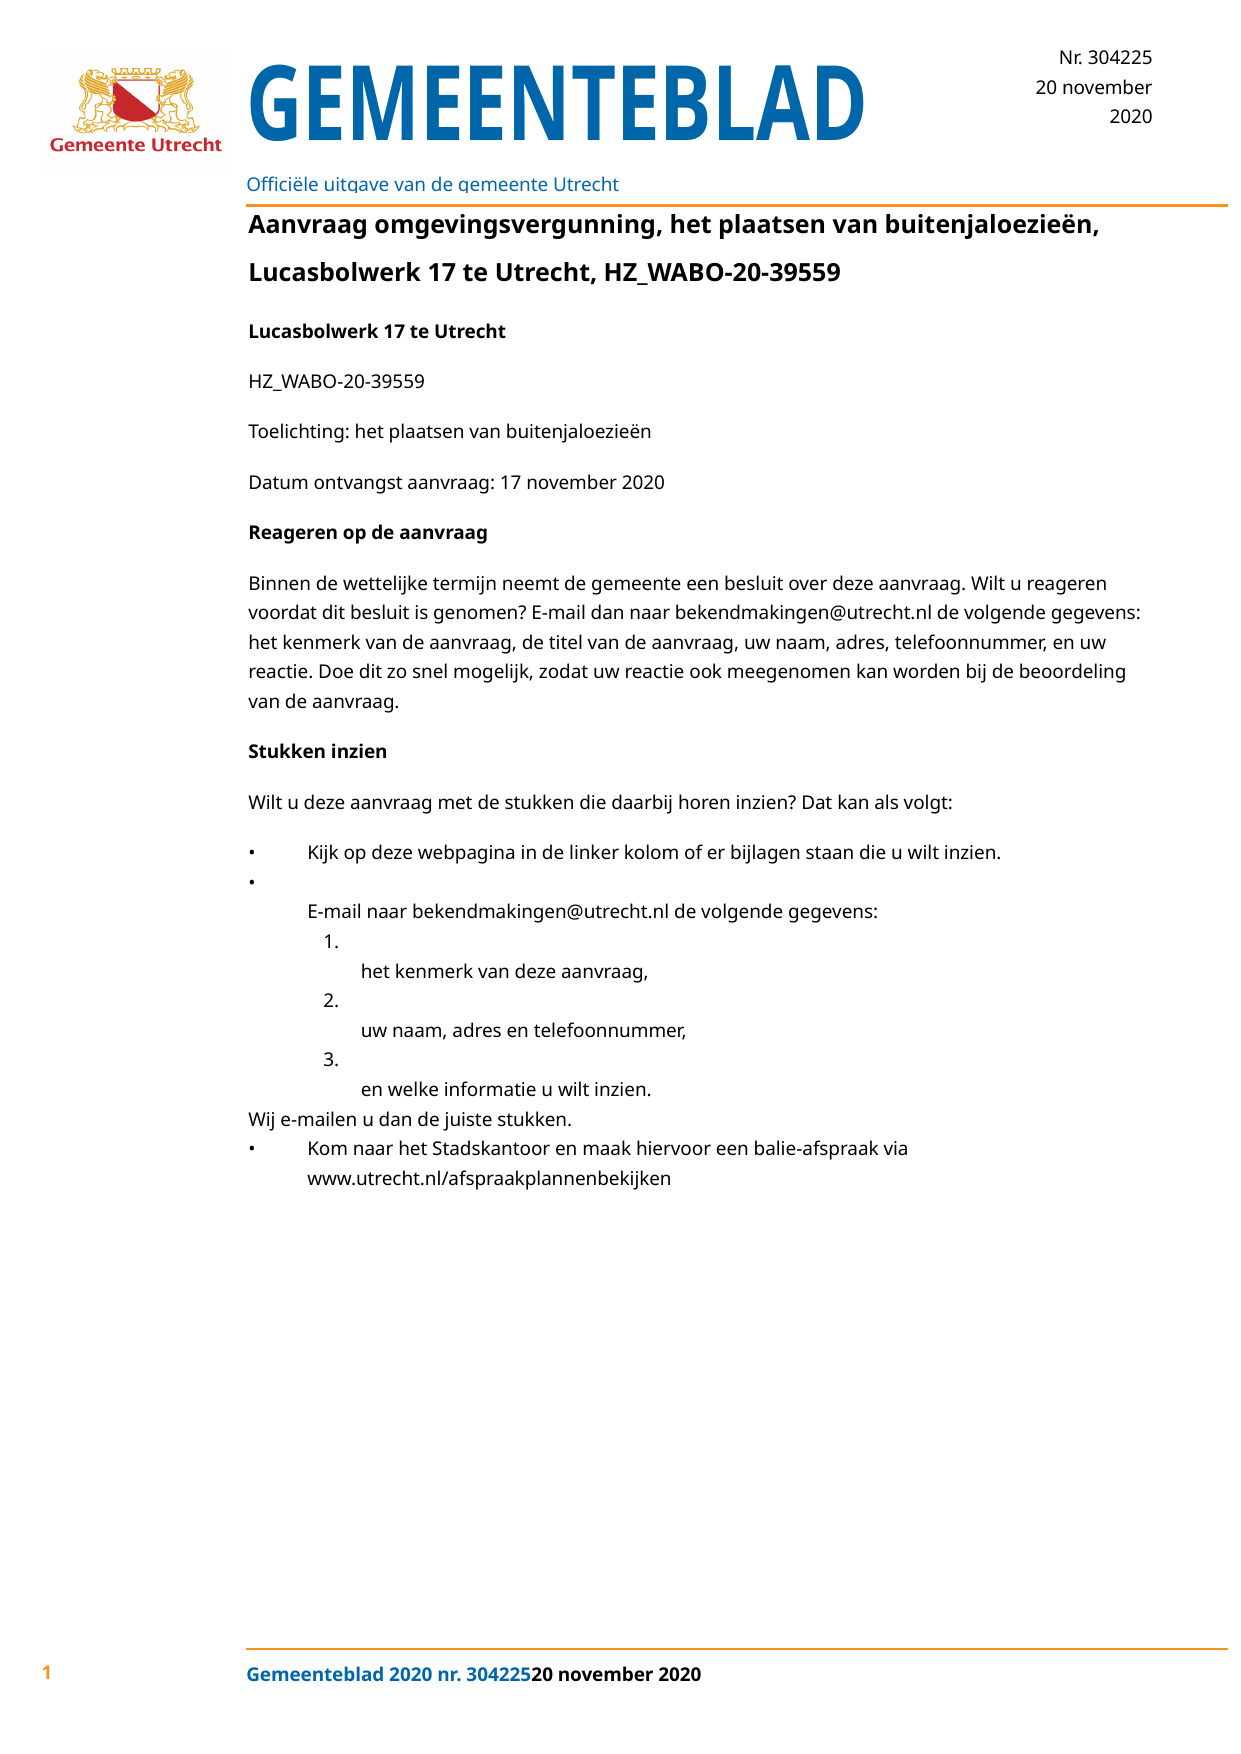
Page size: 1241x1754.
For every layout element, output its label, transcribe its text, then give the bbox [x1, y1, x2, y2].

list het kenmerk van deze aanvraag, [323, 958, 1152, 984]
text Datum ontvangst aanvraag: 17 november 2020 [248, 469, 1152, 495]
text Wij e-mailen u dan de juiste stukken. [248, 1106, 1152, 1132]
list E-mail naar bekendmakingen@utrecht.nl de volgende gegevens: [248, 899, 1152, 924]
text Reageren op de aanvraag [248, 519, 1152, 545]
text HZ_WABO-20-39559 [248, 368, 1152, 394]
text Aanvraag omgevingsvergunning, het plaatsen van buitenjaloezieën, Lucasbolwerk 17 te Utrecht, HZ_WABO-20-39559 [248, 207, 1152, 288]
list Kom naar het Stadskantoor en maak hiervoor een balie-afspraak via www.utrecht.nl/afspraakplannenbekijken [248, 1135, 1152, 1191]
list en welke informatie u wilt inzien. [323, 1076, 1152, 1102]
text Binnen de wettelijke termijn neemt de gemeente een besluit over deze aanvraag. Wilt u reageren voordat dit besluit is genomen? E-mail dan naar bekendmakingen@utrecht.nl de volgende gegevens: het kenmerk van de aanvraag, de titel van de aanvraag, uw naam, adres, telefoonnummer, en uw reactie. Doe dit zo snel mogelijk, zodat uw reactie ook meegenomen kan worden bij de beoordeling van de aanvraag. [248, 570, 1152, 714]
text Toelichting: het plaatsen van buitenjaloezieën [248, 419, 1152, 444]
text Wilt u deze aanvraag met de stukken die daarbij horen inzien? Dat kan als volgt: [248, 789, 1152, 815]
text Lucasbolwerk 17 te Utrecht [248, 318, 1152, 344]
list uw naam, adres en telefoonnummer, [323, 1017, 1152, 1043]
text Stukken inzien [248, 739, 1152, 764]
picture [41, 47, 231, 172]
list Kijk op deze webpagina in de linker kolom of er bijlagen staan die u wilt inzien. [248, 839, 1152, 865]
